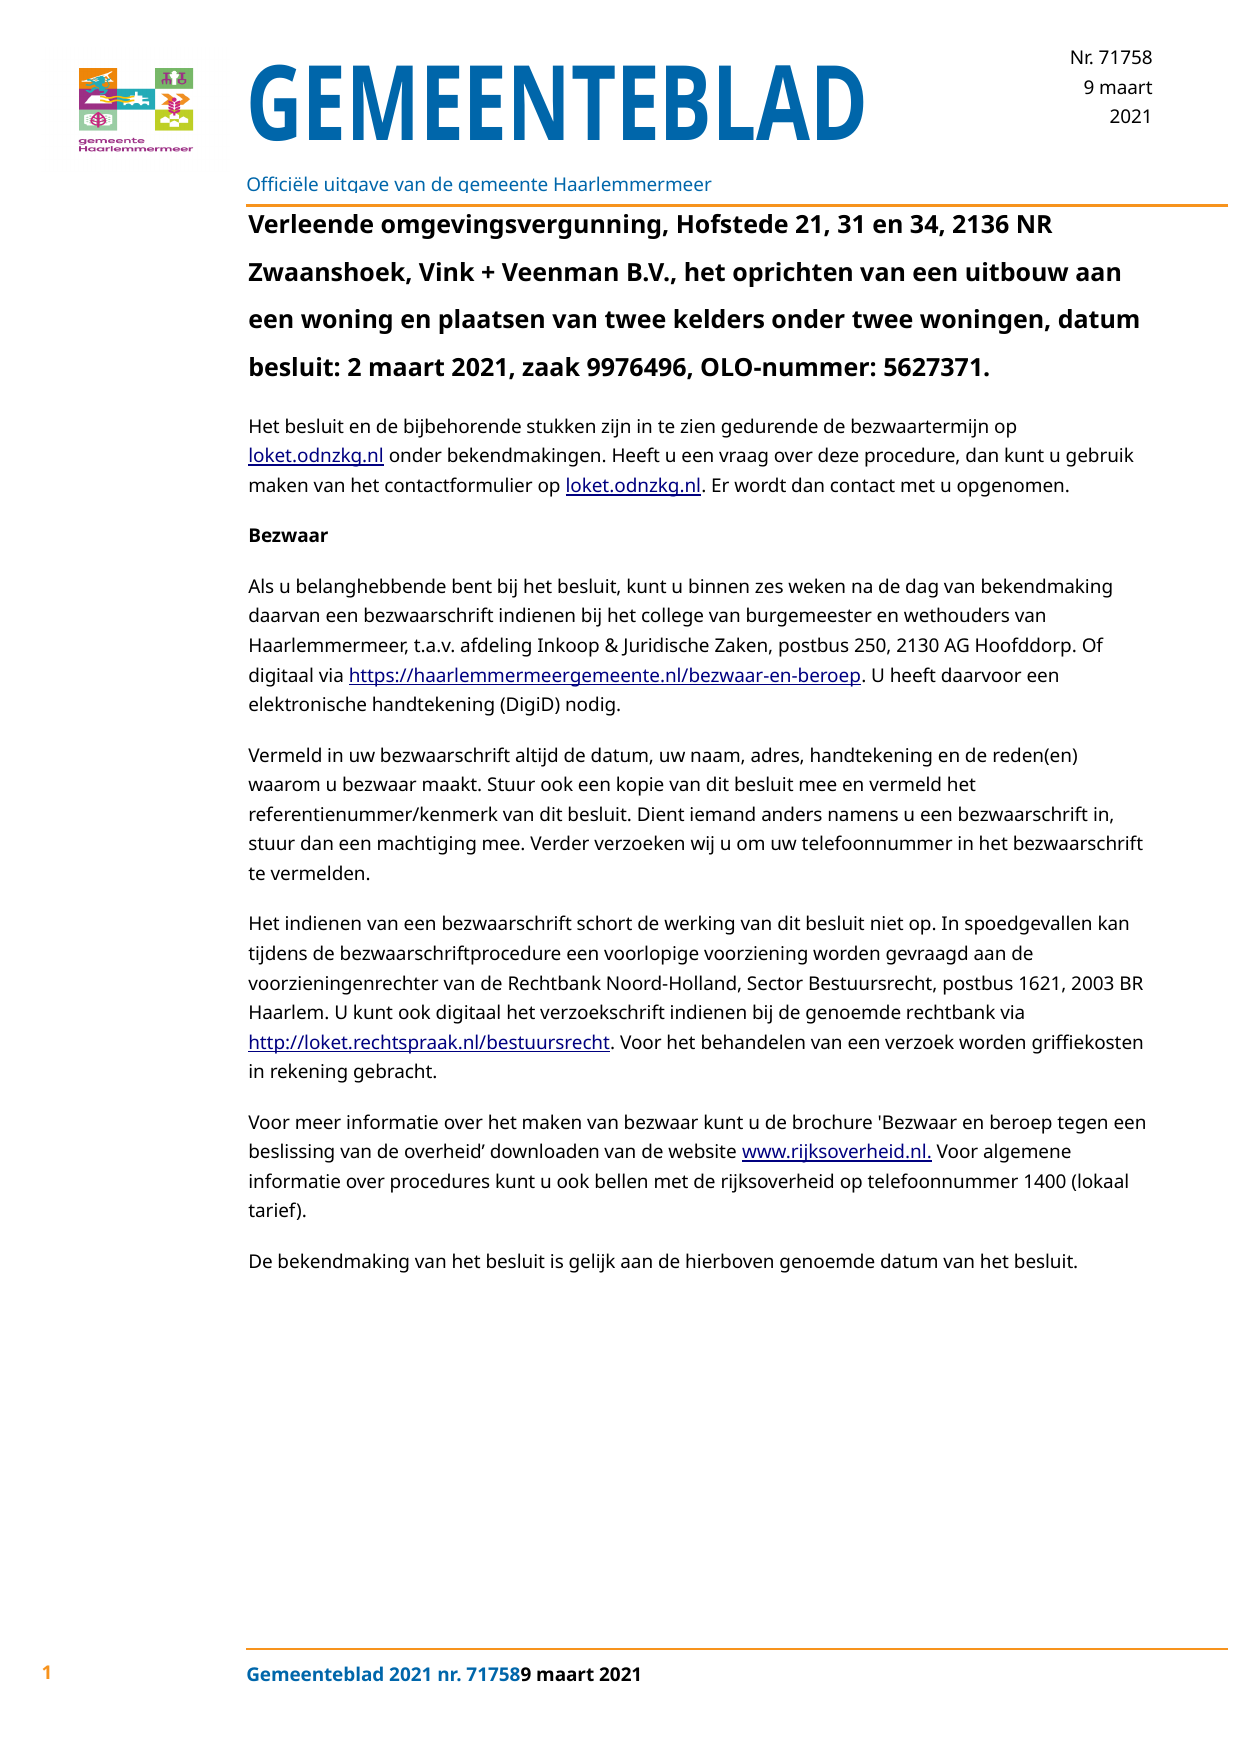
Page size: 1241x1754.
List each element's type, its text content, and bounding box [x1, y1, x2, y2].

text Vermeld in uw bezwaarschrift altijd de datum, uw naam, adres, handtekening en de reden(en) waarom u bezwaar maakt. Stuur ook een kopie van dit besluit mee en vermeld het referentienummer/kenmerk van dit besluit. Dient iemand anders namens u een bezwaarschrift in, stuur dan een machtiging mee. Verder verzoeken wij u om uw telefoonnummer in het bezwaarschrift te vermelden. [248, 742, 1152, 886]
text Het besluit en de bijbehorende stukken zijn in te zien gedurende de bezwaartermijn op loket.odnzkg.nl onder bekendmakingen. Heeft u een vraag over deze procedure, dan kunt u gebruik maken van het contactformulier op loket.odnzkg.nl. Er wordt dan contact met u opgenomen. [248, 413, 1152, 498]
text Het indienen van een bezwaarschrift schort de werking van dit besluit niet op. In spoedgevallen kan tijdens de bezwaarschriftprocedure een voorlopige voorziening worden gevraagd aan de voorzieningenrechter van de Rechtbank Noord-Holland, Sector Bestuursrecht, postbus 1621, 2003 BR Haarlem. U kunt ook digitaal het verzoekschrift indienen bij de genoemde rechtbank via http://loket.rechtspraak.nl/bestuursrecht. Voor het behandelen van een verzoek worden griffiekosten in rekening gebracht. [248, 911, 1152, 1084]
text Verleende omgevingsvergunning, Hofstede 21, 31 en 34, 2136 NR Zwaanshoek, Vink + Veenman B.V., het oprichten van een uitbouw aan een woning en plaatsen van twee kelders onder twee woningen, datum besluit: 2 maart 2021, zaak 9976496, OLO-nummer: 5627371. [248, 207, 1152, 384]
text Voor meer informatie over het maken van bezwaar kunt u de brochure 'Bezwaar en beroep tegen een beslissing van de overheid’ downloaden van de website www.rijksoverheid.nl. Voor algemene informatie over procedures kunt u ook bellen met de rijksoverheid op telefoonnummer 1400 (lokaal tarief). [248, 1109, 1152, 1223]
text De bekendmaking van het besluit is gelijk aan de hierboven genoemde datum van het besluit. [248, 1248, 1152, 1274]
picture [41, 47, 231, 172]
text Bezwaar [248, 523, 1152, 548]
text Als u belanghebbende bent bij het besluit, kunt u binnen zes weken na de dag van bekendmaking daarvan een bezwaarschrift indienen bij het college van burgemeester en wethouders van Haarlemmermeer, t.a.v. afdeling Inkoop & Juridische Zaken, postbus 250, 2130 AG Hoofddorp. Of digitaal via https://haarlemmermeergemeente.nl/bezwaar-en-beroep. U heeft daarvoor een elektronische handtekening (DigiD) nodig. [248, 573, 1152, 717]
